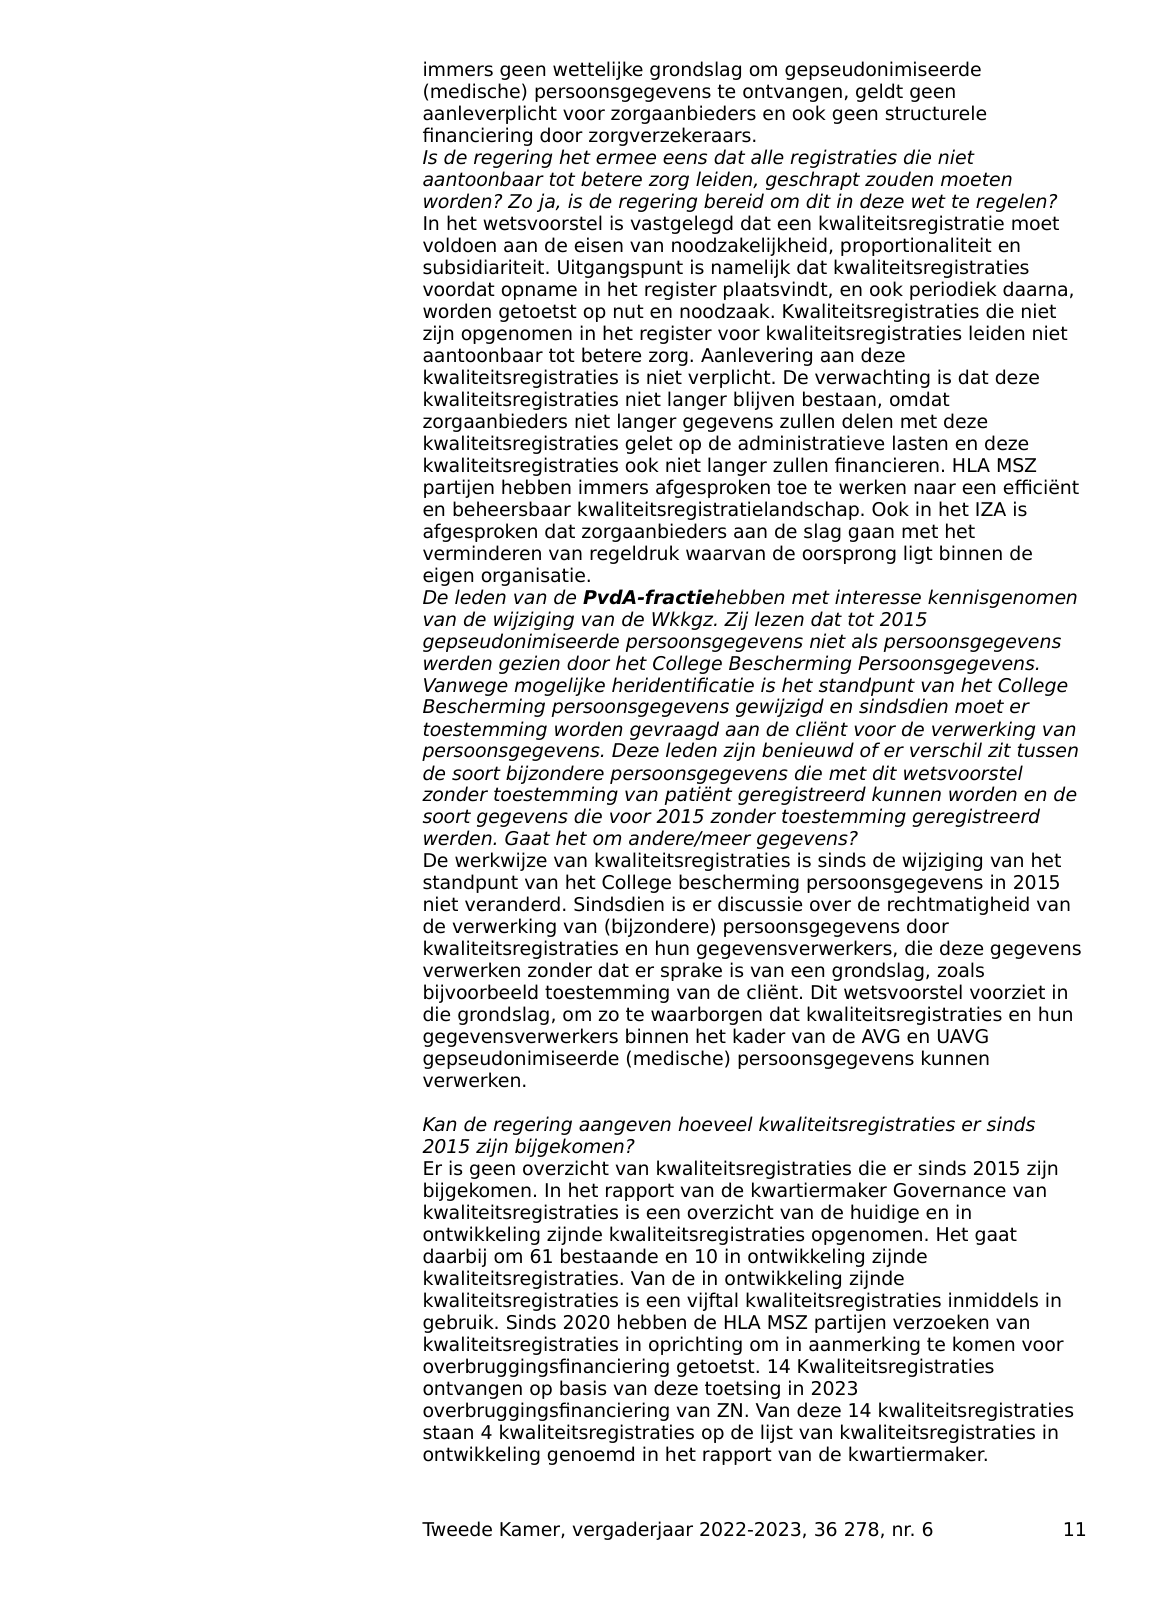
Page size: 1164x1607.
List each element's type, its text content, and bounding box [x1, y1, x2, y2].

text Is de regering het ermee eens dat alle registraties die niet aantoonbaar tot betere zorg leiden, geschrapt zouden moeten worden? Zo ja, is de regering bereid om dit in deze wet te regelen? [422, 147, 1087, 213]
text De werkwijze van kwaliteitsregistraties is sinds de wijziging van het standpunt van het College bescherming persoonsgegevens in 2015 niet veranderd. Sindsdien is er discussie over de rechtmatigheid van de verwerking van (bijzondere) persoonsgegevens door kwaliteitsregistraties en hun gegevensverwerkers, die deze gegevens verwerken zonder dat er sprake is van een grondslag, zoals bijvoorbeeld toestemming van de cliënt. Dit wetsvoorstel voorziet in die grondslag, om zo te waarborgen dat kwaliteitsregistraties en hun gegevensverwerkers binnen het kader van de AVG en UAVG gepseudonimiseerde (medische) persoonsgegevens kunnen verwerken. [422, 850, 1087, 1092]
text In het wetsvoorstel is vastgelegd dat een kwaliteitsregistratie moet voldoen aan de eisen van noodzakelijkheid, proportionaliteit en subsidiariteit. Uitgangspunt is namelijk dat kwaliteitsregistraties voordat opname in het register plaatsvindt, en ook periodiek daarna, worden getoetst op nut en noodzaak. Kwaliteitsregistraties die niet zijn opgenomen in het register voor kwaliteitsregistraties leiden niet aantoonbaar tot betere zorg. Aanlevering aan deze kwaliteitsregistraties is niet verplicht. De verwachting is dat deze kwaliteitsregistraties niet langer blijven bestaan, omdat zorgaanbieders niet langer gegevens zullen delen met deze kwaliteitsregistraties gelet op de administratieve lasten en deze kwaliteitsregistraties ook niet langer zullen financieren. HLA MSZ partijen hebben immers afgesproken toe te werken naar een efficiënt en beheersbaar kwaliteitsregistratielandschap. Ook in het IZA is afgesproken dat zorgaanbieders aan de slag gaan met het verminderen van regeldruk waarvan de oorsprong ligt binnen de eigen organisatie. [422, 213, 1087, 587]
text Er is geen overzicht van kwaliteitsregistraties die er sinds 2015 zijn bijgekomen. In het rapport van de kwartiermaker Governance van kwaliteitsregistraties is een overzicht van de huidige en in ontwikkeling zijnde kwaliteitsregistraties opgenomen. Het gaat daarbij om 61 bestaande en 10 in ontwikkeling zijnde kwaliteitsregistraties. Van de in ontwikkeling zijnde kwaliteitsregistraties is een vijftal kwaliteitsregistraties inmiddels in gebruik. Sinds 2020 hebben de HLA MSZ partijen verzoeken van kwaliteitsregistraties in oprichting om in aanmerking te komen voor overbruggingsfinanciering getoetst. 14 Kwaliteitsregistraties ontvangen op basis van deze toetsing in 2023 overbruggingsfinanciering van ZN. Van deze 14 kwaliteitsregistraties staan 4 kwaliteitsregistraties op de lijst van kwaliteitsregistraties in ontwikkeling genoemd in het rapport van de kwartiermaker. [422, 1158, 1087, 1466]
text immers geen wettelijke grondslag om gepseudonimiseerde (medische) persoonsgegevens te ontvangen, geldt geen aanleverplicht voor zorgaanbieders en ook geen structurele financiering door zorgverzekeraars. [422, 59, 1087, 147]
text De leden van de PvdA-fractiehebben met interesse kennisgenomen van de wijziging van de Wkkgz. Zij lezen dat tot 2015 gepseudonimiseerde persoonsgegevens niet als persoonsgegevens werden gezien door het College Bescherming Persoonsgegevens. Vanwege mogelijke heridentificatie is het standpunt van het College Bescherming persoonsgegevens gewijzigd en sindsdien moet er toestemming worden gevraagd aan de cliënt voor de verwerking van persoonsgegevens. Deze leden zijn benieuwd of er verschil zit tussen de soort bijzondere persoonsgegevens die met dit wetsvoorstel zonder toestemming van patiënt geregistreerd kunnen worden en de soort gegevens die voor 2015 zonder toestemming geregistreerd werden. Gaat het om andere/meer gegevens? [422, 587, 1087, 850]
text Kan de regering aangeven hoeveel kwaliteitsregistraties er sinds 2015 zijn bijgekomen? [422, 1114, 1087, 1158]
